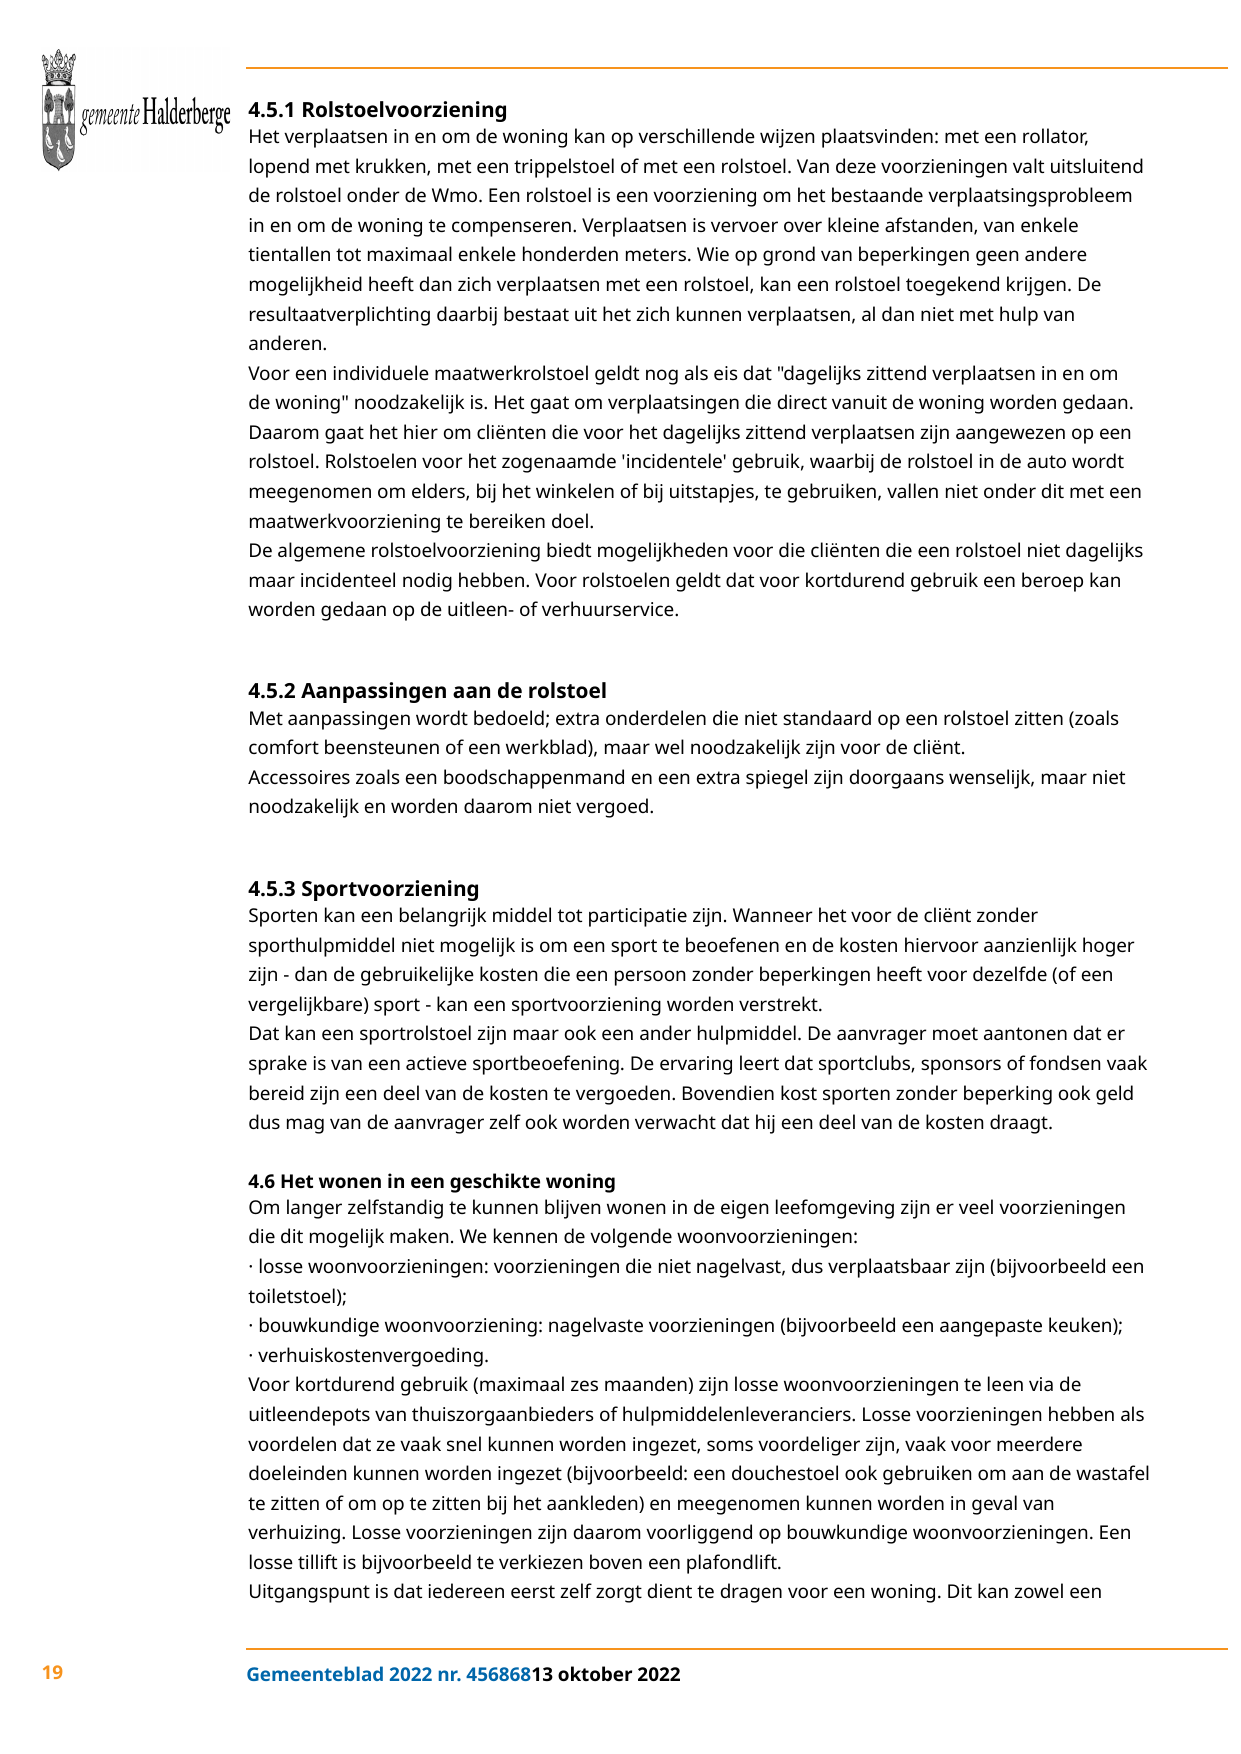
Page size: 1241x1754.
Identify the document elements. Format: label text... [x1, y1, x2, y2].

text maar incidenteel nodig hebben. Voor rolstoelen geldt dat voor kortdurend gebruik een beroep kan worden gedaan op de uitleen- of verhuurservice. [248, 567, 1152, 622]
text maatwerkvoorziening te bereiken doel. [248, 508, 1152, 533]
text · verhuiskostenvergoeding. [248, 1342, 1152, 1368]
text Met aanpassingen wordt bedoeld; extra onderdelen die niet standaard op een rolstoel zitten (zoals comfort beensteunen of een werkblad), maar wel noodzakelijk zijn voor de cliënt. [248, 705, 1152, 760]
picture [41, 47, 231, 172]
text zijn - dan de gebruikelijke kosten die een persoon zonder beperkingen heeft voor dezelfde (of een vergelijkbare) sport - kan een sportvoorziening worden verstrekt. [248, 961, 1152, 1017]
text Om langer zelfstandig te kunnen blijven wonen in de eigen leefomgeving zijn er veel voorzieningen die dit mogelijk maken. We kennen de volgende woonvoorzieningen: [248, 1194, 1152, 1249]
text de woning" noodzakelijk is. Het gaat om verplaatsingen die direct vanuit de woning worden gedaan. Daarom gaat het hier om cliënten die voor het dagelijks zittend verplaatsen zijn aangewezen op een rolstoel. Rolstoelen voor het zogenaamde 'incidentele' gebruik, waarbij de rolstoel in de auto wordt meegenomen om elders, bij het winkelen of bij uitstapjes, te gebruiken, vallen niet onder dit met een [248, 389, 1152, 504]
text 4.5.2 Aanpassingen aan de rolstoel [248, 677, 1152, 705]
text · bouwkundige woonvoorziening: nagelvaste voorzieningen (bijvoorbeeld een aangepaste keuken); [248, 1312, 1152, 1338]
text · losse woonvoorzieningen: voorzieningen die niet nagelvast, dus verplaatsbaar zijn (bijvoorbeeld een toiletstoel); [248, 1253, 1152, 1309]
text 4.6 Het wonen in een geschikte woning [248, 1168, 1152, 1194]
text Het verplaatsen in en om de woning kan op verschillende wijzen plaatsvinden: met een rollator, lopend met krukken, met een trippelstoel of met een rolstoel. Van deze voorzieningen valt uitsluitend de rolstoel onder de Wmo. Een rolstoel is een voorziening om het bestaande verplaatsingsprobleem in en om de woning te compenseren. Verplaatsen is vervoer over kleine afstanden, van enkele tientallen tot maximaal enkele honderden meters. Wie op grond van beperkingen geen andere mogelijkheid heeft dan zich verplaatsen met een rolstoel, kan een rolstoel toegekend krijgen. De resultaatverplichting daarbij bestaat uit het zich kunnen verplaatsen, al dan niet met hulp van anderen. [248, 123, 1152, 356]
text De algemene rolstoelvoorziening biedt mogelijkheden voor die cliënten die een rolstoel niet dagelijks [248, 537, 1152, 563]
text 4.5.3 Sportvoorziening [248, 874, 1152, 902]
text Dat kan een sportrolstoel zijn maar ook een ander hulpmiddel. De aanvrager moet aantonen dat er sprake is van een actieve sportbeoefening. De ervaring leert dat sportclubs, sponsors of fondsen vaak bereid zijn een deel van de kosten te vergoeden. Bovendien kost sporten zonder beperking ook geld dus mag van de aanvrager zelf ook worden verwacht dat hij een deel van de kosten draagt. [248, 1021, 1152, 1135]
text 4.5.1 Rolstoelvoorziening [248, 95, 1152, 123]
text Voor kortdurend gebruik (maximaal zes maanden) zijn losse woonvoorzieningen te leen via de uitleendepots van thuiszorgaanbieders of hulpmiddelenleveranciers. Losse voorzieningen hebben als voordelen dat ze vaak snel kunnen worden ingezet, soms voordeliger zijn, vaak voor meerdere doeleinden kunnen worden ingezet (bijvoorbeeld: een douchestoel ook gebruiken om aan de wastafel te zitten of om op te zitten bij het aankleden) en meegenomen kunnen worden in geval van [248, 1372, 1152, 1516]
text Voor een individuele maatwerkrolstoel geldt nog als eis dat "dagelijks zittend verplaatsen in en om [248, 360, 1152, 386]
text Uitgangspunt is dat iedereen eerst zelf zorgt dient te dragen voor een woning. Dit kan zowel een [248, 1579, 1152, 1604]
text verhuizing. Losse voorzieningen zijn daarom voorliggend op bouwkundige woonvoorzieningen. Een losse tillift is bijvoorbeeld te verkiezen boven een plafondlift. [248, 1519, 1152, 1575]
text Accessoires zoals een boodschappenmand en een extra spiegel zijn doorgaans wenselijk, maar niet noodzakelijk en worden daarom niet vergoed. [248, 764, 1152, 819]
text Sporten kan een belangrijk middel tot participatie zijn. Wanneer het voor de cliënt zonder sporthulpmiddel niet mogelijk is om een sport te beoefenen en de kosten hiervoor aanzienlijk hoger [248, 902, 1152, 957]
